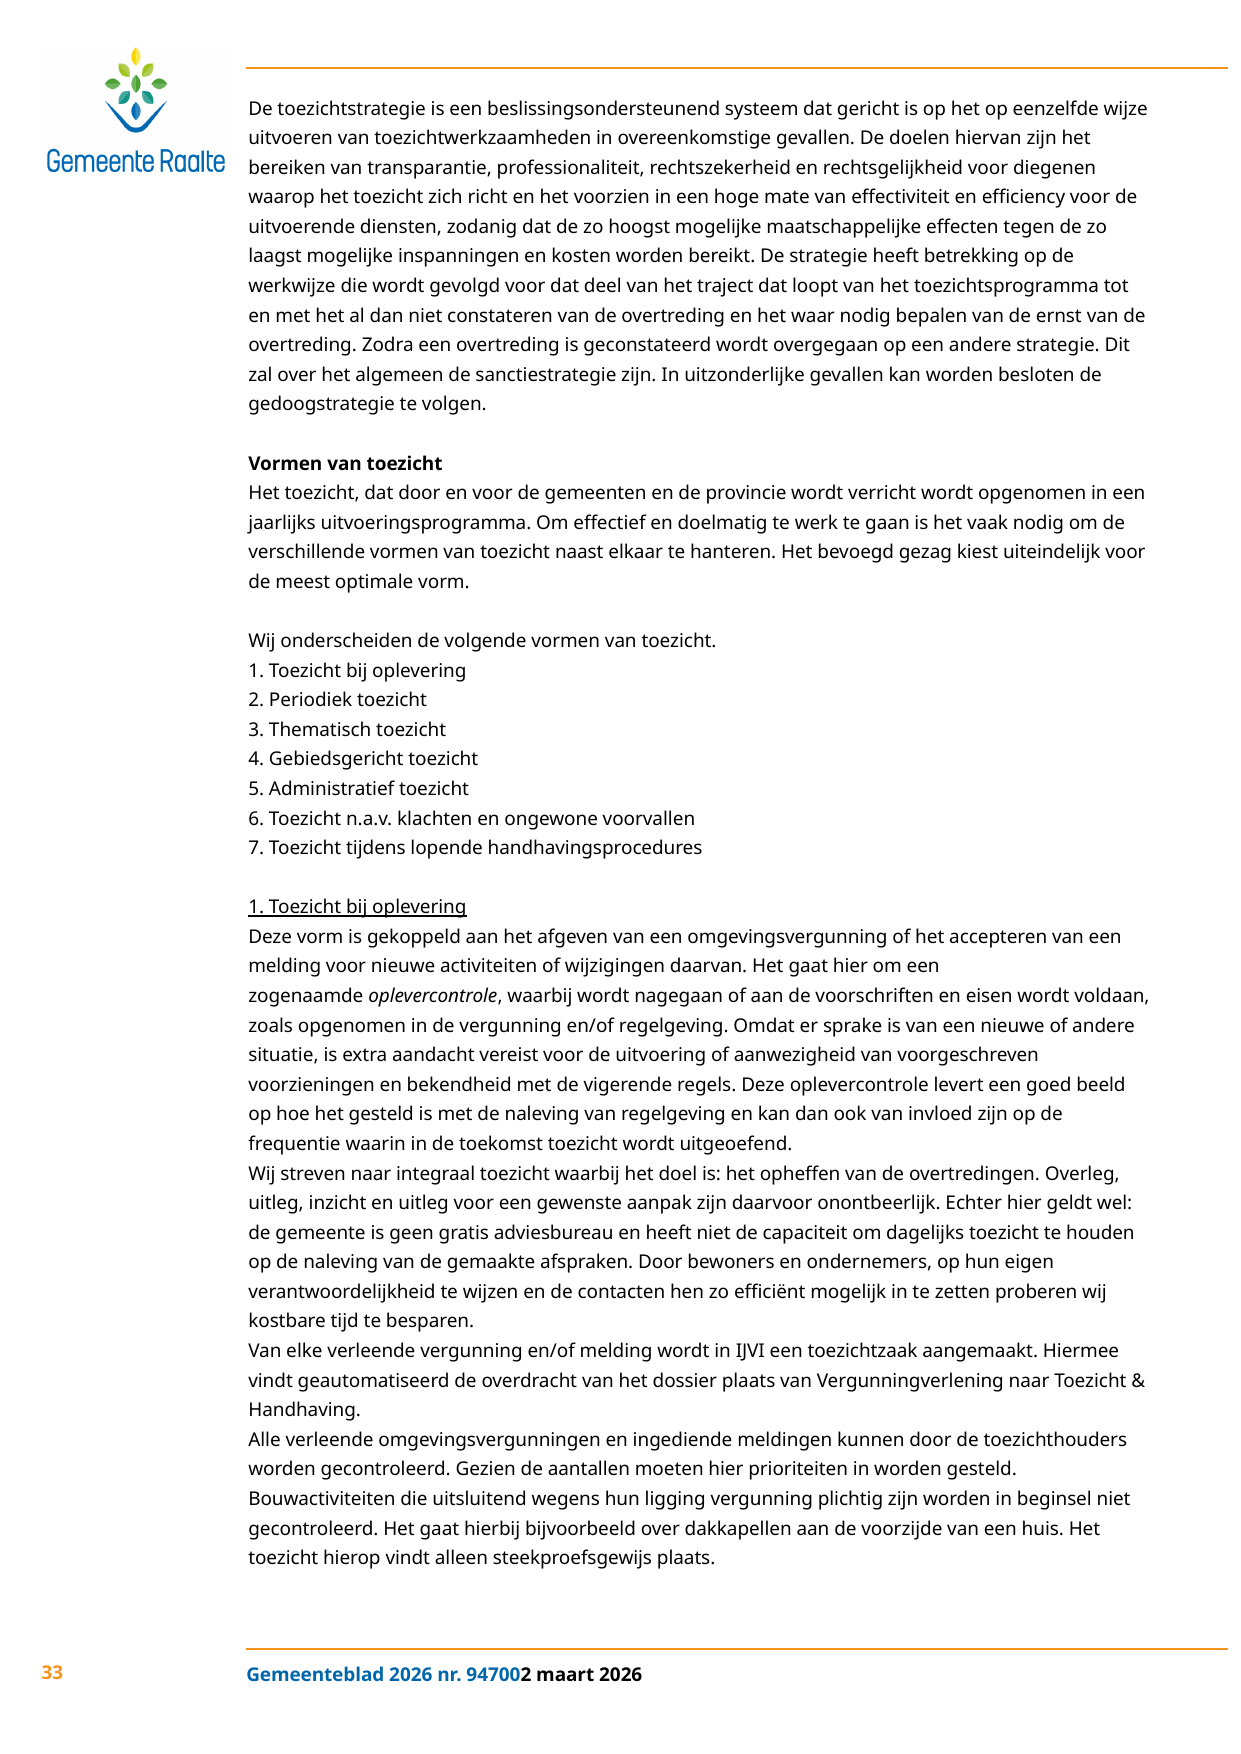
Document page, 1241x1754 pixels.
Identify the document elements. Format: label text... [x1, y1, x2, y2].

text 4. Gebiedsgericht toezicht [248, 746, 1152, 771]
text Alle verleende omgevingsvergunningen en ingediende meldingen kunnen door de toezichthouders worden gecontroleerd. Gezien de aantallen moeten hier prioriteiten in worden gesteld. [248, 1426, 1152, 1481]
text De toezichtstrategie is een beslissingsondersteunend systeem dat gericht is op het op eenzelfde wijze uitvoeren van toezichtwerkzaamheden in overeenkomstige gevallen. De doelen hiervan zijn het bereiken van transparantie, professionaliteit, rechtszekerheid en rechtsgelijkheid voor diegenen waarop het toezicht zich richt en het voorzien in een hoge mate van effectiviteit en efficiency voor de uitvoerende diensten, zodanig dat de zo hoogst mogelijke maatschappelijke effecten tegen de zo laagst mogelijke inspanningen en kosten worden bereikt. De strategie heeft betrekking op de werkwijze die wordt gevolgd voor dat deel van het traject dat loopt van het toezichtsprogramma tot en met het al dan niet constateren van de overtreding en het waar nodig bepalen van de ernst van de overtreding. Zodra een overtreding is geconstateerd wordt overgegaan op een andere strategie. Dit zal over het algemeen de sanctiestrategie zijn. In uitzonderlijke gevallen kan worden besloten de gedoogstrategie te volgen. [248, 95, 1152, 416]
text Deze vorm is gekoppeld aan het afgeven van een omgevingsvergunning of het accepteren van een melding voor nieuwe activiteiten of wijzigingen daarvan. Het gaat hier om een zogenaamde oplevercontrole, waarbij wordt nagegaan of aan de voorschriften en eisen wordt voldaan, zoals opgenomen in de vergunning en/of regelgeving. Omdat er sprake is van een nieuwe of andere situatie, is extra aandacht vereist voor de uitvoering of aanwezigheid van voorgeschreven voorzieningen en bekendheid met de vigerende regels. Deze oplevercontrole levert een goed beeld op hoe het gesteld is met de naleving van regelgeving en kan dan ook van invloed zijn op de frequentie waarin in de toekomst toezicht wordt uitgeoefend. [248, 923, 1152, 1156]
text 6. Toezicht n.a.v. klachten en ongewone voorvallen [248, 805, 1152, 831]
text 2. Periodiek toezicht [248, 686, 1152, 712]
text Van elke verleende vergunning en/of melding wordt in IJVI een toezichtzaak aangemaakt. Hiermee vindt geautomatiseerd de overdracht van het dossier plaats van Vergunningverlening naar Toezicht & Handhaving. [248, 1337, 1152, 1422]
text Vormen van toezicht [248, 450, 1152, 476]
text 1. Toezicht bij oplevering [248, 657, 1152, 683]
picture [41, 47, 231, 172]
text 3. Thematisch toezicht [248, 716, 1152, 742]
text Bouwactiviteiten die uitsluitend wegens hun ligging vergunning plichtig zijn worden in beginsel niet gecontroleerd. Het gaat hierbij bijvoorbeeld over dakkapellen aan de voorzijde van een huis. Het toezicht hierop vindt alleen steekproefsgewijs plaats. [248, 1485, 1152, 1570]
text 7. Toezicht tijdens lopende handhavingsprocedures [248, 834, 1152, 860]
text 1. Toezicht bij oplevering [248, 893, 1152, 919]
text Wij streven naar integraal toezicht waarbij het doel is: het opheffen van de overtredingen. Overleg, uitleg, inzicht en uitleg voor een gewenste aanpak zijn daarvoor onontbeerlijk. Echter hier geldt wel: de gemeente is geen gratis adviesbureau en heeft niet de capaciteit om dagelijks toezicht te houden op de naleving van de gemaakte afspraken. Door bewoners en ondernemers, op hun eigen verantwoordelijkheid te wijzen en de contacten hen zo efficiënt mogelijk in te zetten proberen wij kostbare tijd te besparen. [248, 1160, 1152, 1333]
text 5. Administratief toezicht [248, 775, 1152, 801]
text Het toezicht, dat door en voor de gemeenten en de provincie wordt verricht wordt opgenomen in een jaarlijks uitvoeringsprogramma. Om effectief en doelmatig te werk te gaan is het vaak nodig om de verschillende vormen van toezicht naast elkaar te hanteren. Het bevoegd gezag kiest uiteindelijk voor de meest optimale vorm. [248, 479, 1152, 594]
text Wij onderscheiden de volgende vormen van toezicht. [248, 627, 1152, 653]
